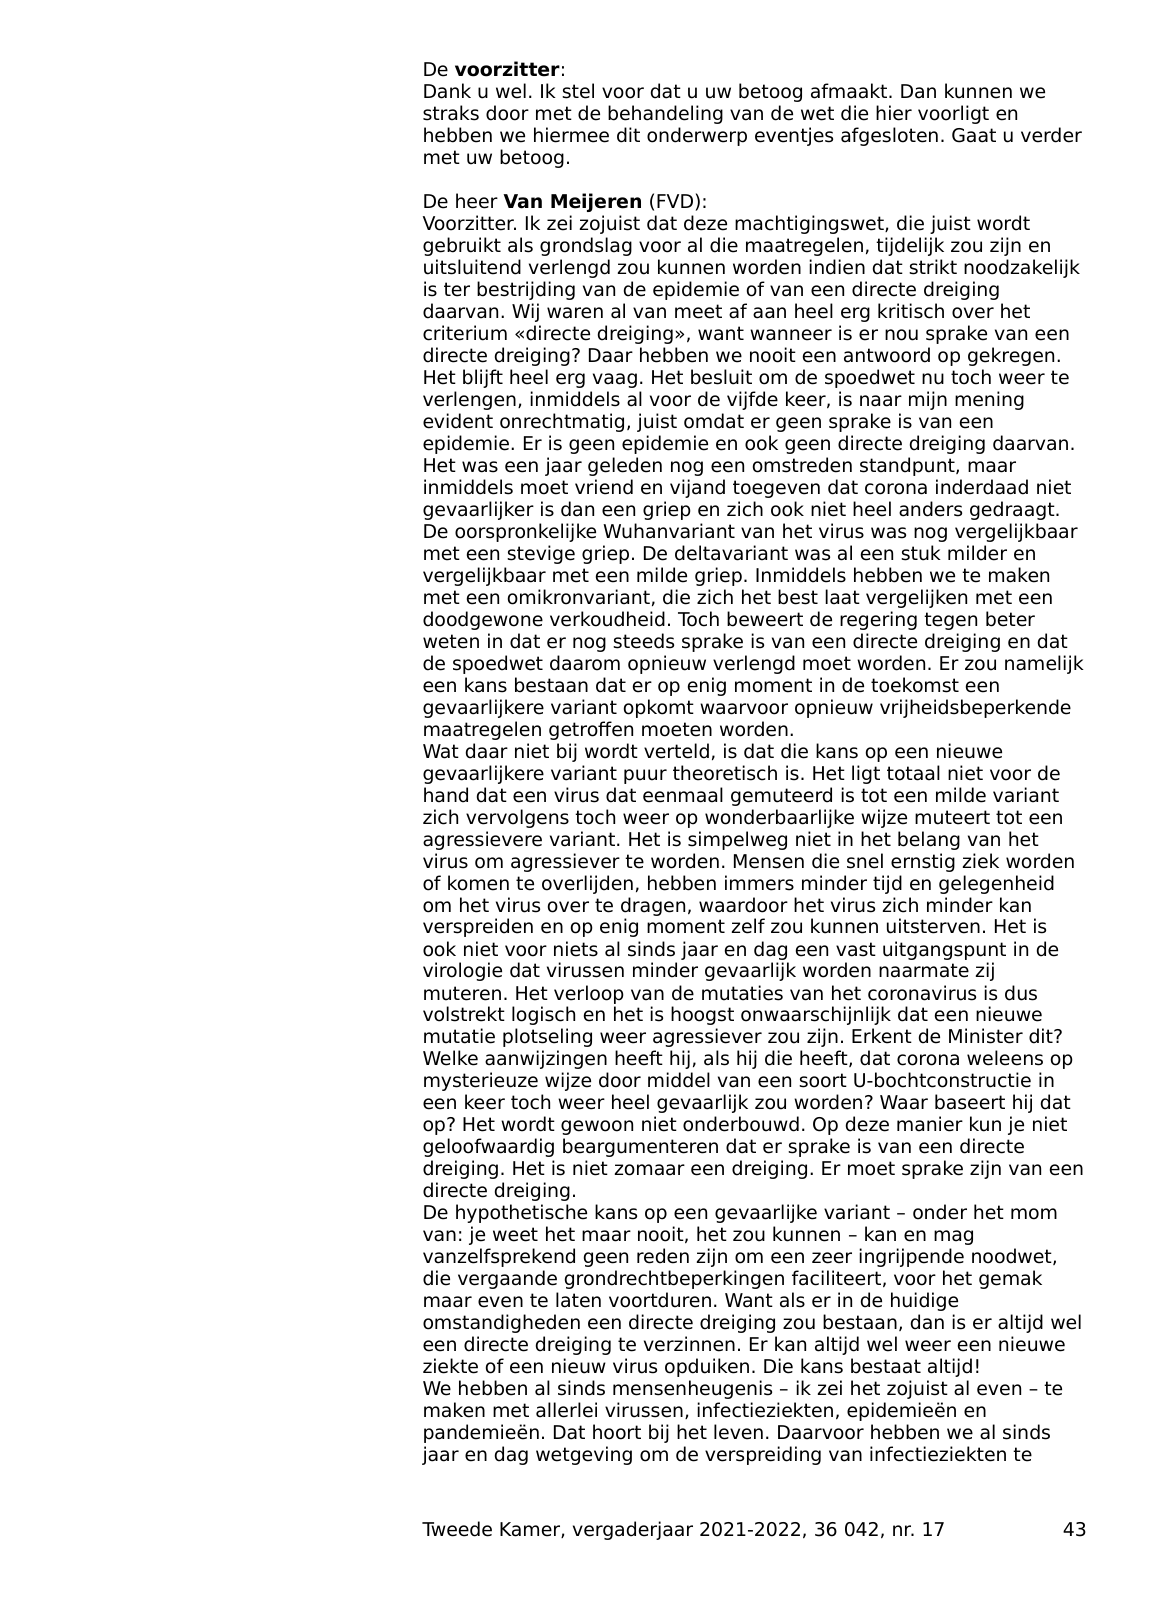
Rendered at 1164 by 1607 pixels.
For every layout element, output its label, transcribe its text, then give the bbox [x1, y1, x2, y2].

text We hebben al sinds mensenheugenis – ik zei het zojuist al even – te maken met allerlei virussen, infectieziekten, epidemieën en pandemieën. Dat hoort bij het leven. Daarvoor hebben we al sinds jaar en dag wetgeving om de verspreiding van infectieziekten te [422, 1378, 1087, 1466]
text De voorzitter: [422, 59, 1087, 81]
text De heer Van Meijeren (FVD): [422, 191, 1087, 213]
text Voorzitter. Ik zei zojuist dat deze machtigingswet, die juist wordt gebruikt als grondslag voor al die maatregelen, tijdelijk zou zijn en uitsluitend verlengd zou kunnen worden indien dat strikt noodzakelijk is ter bestrijding van de epidemie of van een directe dreiging daarvan. Wij waren al van meet af aan heel erg kritisch over het criterium «directe dreiging», want wanneer is er nou sprake van een directe dreiging? Daar hebben we nooit een antwoord op gekregen. Het blijft heel erg vaag. Het besluit om de spoedwet nu toch weer te verlengen, inmiddels al voor de vijfde keer, is naar mijn mening evident onrechtmatig, juist omdat er geen sprake is van een epidemie. Er is geen epidemie en ook geen directe dreiging daarvan. Het was een jaar geleden nog een omstreden standpunt, maar inmiddels moet vriend en vijand toegeven dat corona inderdaad niet gevaarlijker is dan een griep en zich ook niet heel anders gedraagt. De oorspronkelijke Wuhanvariant van het virus was nog vergelijkbaar met een stevige griep. De deltavariant was al een stuk milder en vergelijkbaar met een milde griep. Inmiddels hebben we te maken met een omikronvariant, die zich het best laat vergelijken met een doodgewone verkoudheid. Toch beweert de regering tegen beter weten in dat er nog steeds sprake is van een directe dreiging en dat de spoedwet daarom opnieuw verlengd moet worden. Er zou namelijk een kans bestaan dat er op enig moment in de toekomst een gevaarlijkere variant opkomt waarvoor opnieuw vrijheidsbeperkende maatregelen getroffen moeten worden. [422, 213, 1087, 741]
text Wat daar niet bij wordt verteld, is dat die kans op een nieuwe gevaarlijkere variant puur theoretisch is. Het ligt totaal niet voor de hand dat een virus dat eenmaal gemuteerd is tot een milde variant zich vervolgens toch weer op wonderbaarlijke wijze muteert tot een agressievere variant. Het is simpelweg niet in het belang van het virus om agressiever te worden. Mensen die snel ernstig ziek worden of komen te overlijden, hebben immers minder tijd en gelegenheid om het virus over te dragen, waardoor het virus zich minder kan verspreiden en op enig moment zelf zou kunnen uitsterven. Het is ook niet voor niets al sinds jaar en dag een vast uitgangspunt in de virologie dat virussen minder gevaarlijk worden naarmate zij muteren. Het verloop van de mutaties van het coronavirus is dus volstrekt logisch en het is hoogst onwaarschijnlijk dat een nieuwe mutatie plotseling weer agressiever zou zijn. Erkent de Minister dit? Welke aanwijzingen heeft hij, als hij die heeft, dat corona weleens op mysterieuze wijze door middel van een soort U-bochtconstructie in een keer toch weer heel gevaarlijk zou worden? Waar baseert hij dat op? Het wordt gewoon niet onderbouwd. Op deze manier kun je niet geloofwaardig beargumenteren dat er sprake is van een directe dreiging. Het is niet zomaar een dreiging. Er moet sprake zijn van een directe dreiging. [422, 741, 1087, 1202]
text De hypothetische kans op een gevaarlijke variant – onder het mom van: je weet het maar nooit, het zou kunnen – kan en mag vanzelfsprekend geen reden zijn om een zeer ingrijpende noodwet, die vergaande grondrechtbeperkingen faciliteert, voor het gemak maar even te laten voortduren. Want als er in de huidige omstandigheden een directe dreiging zou bestaan, dan is er altijd wel een directe dreiging te verzinnen. Er kan altijd wel weer een nieuwe ziekte of een nieuw virus opduiken. Die kans bestaat altijd! [422, 1202, 1087, 1378]
text Dank u wel. Ik stel voor dat u uw betoog afmaakt. Dan kunnen we straks door met de behandeling van de wet die hier voorligt en hebben we hiermee dit onderwerp eventjes afgesloten. Gaat u verder met uw betoog. [422, 81, 1087, 169]
